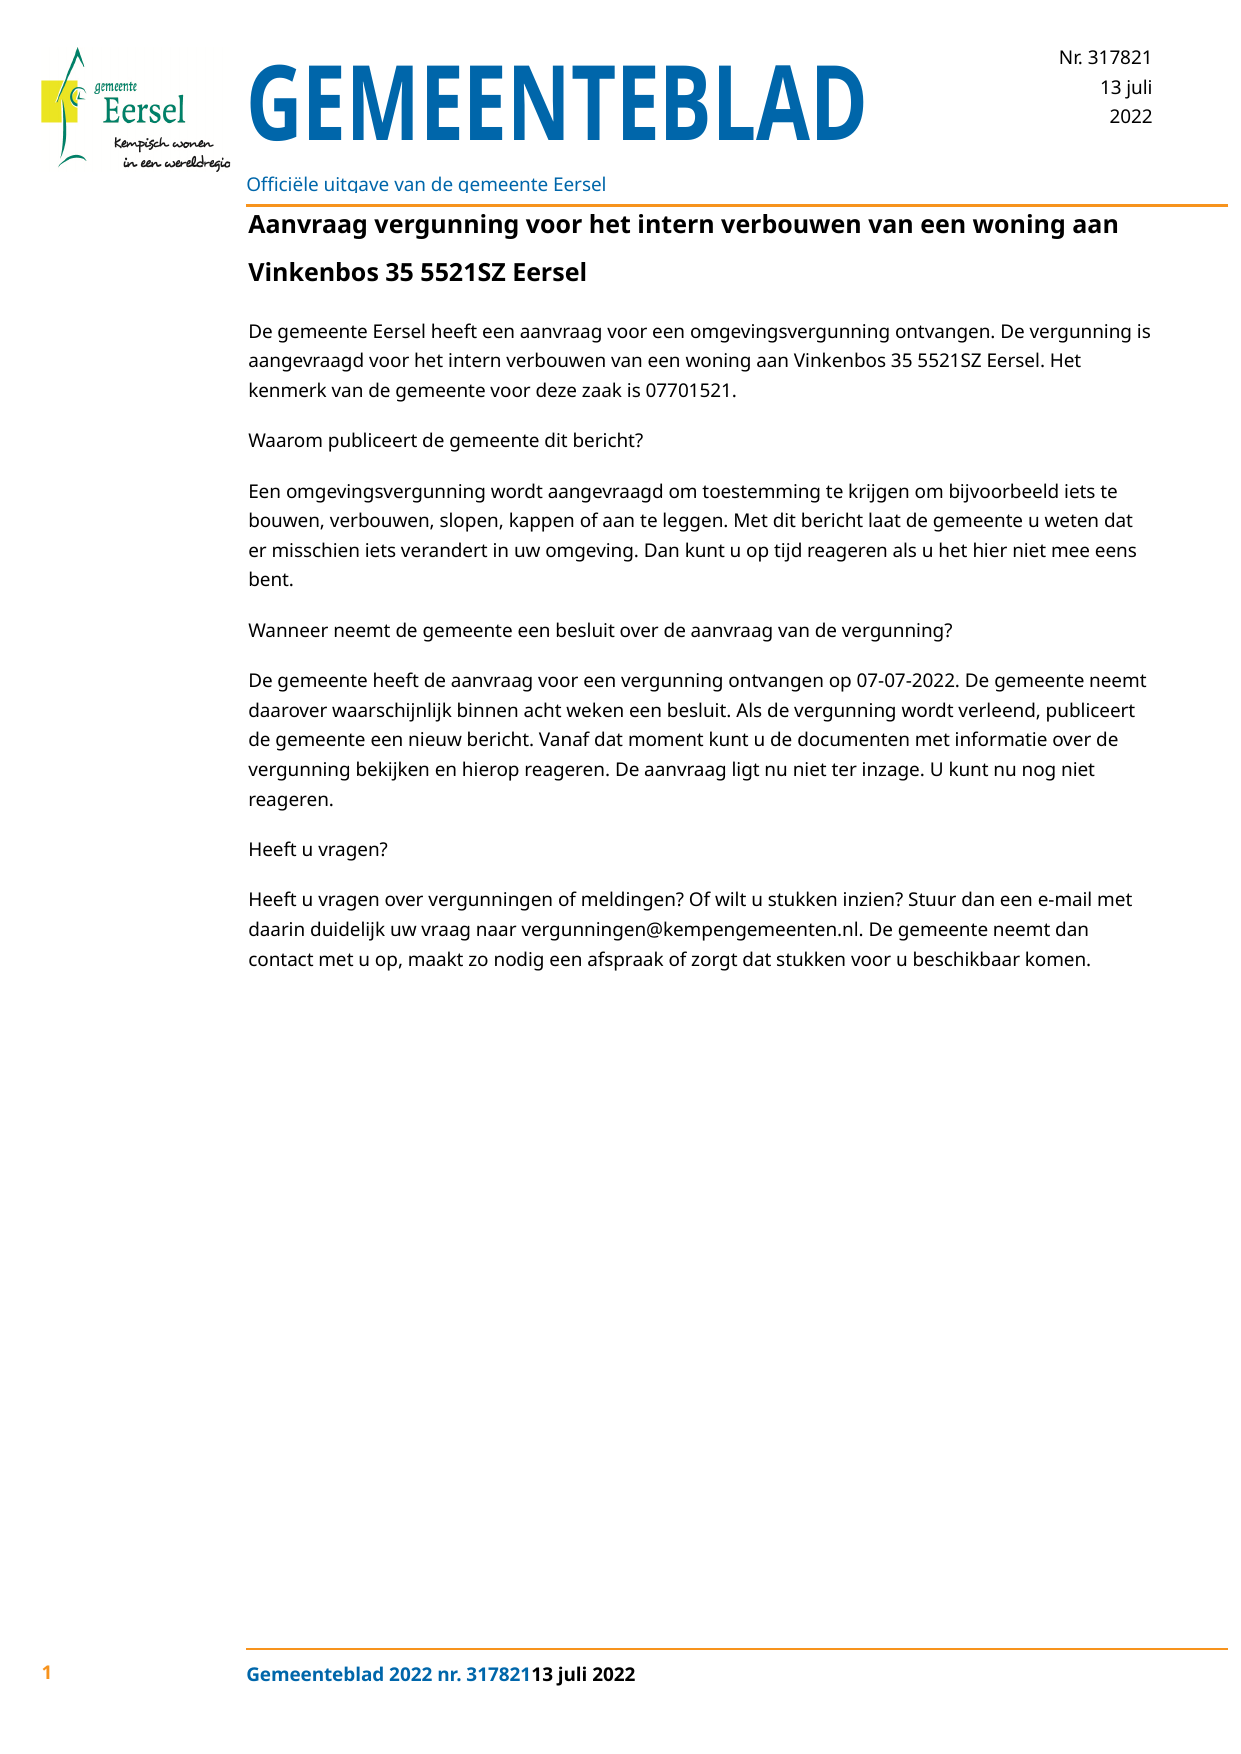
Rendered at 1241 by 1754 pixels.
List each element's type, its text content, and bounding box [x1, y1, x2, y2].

text Een omgevingsvergunning wordt aangevraagd om toestemming te krijgen om bijvoorbeeld iets te bouwen, verbouwen, slopen, kappen of aan te leggen. Met dit bericht laat de gemeente u weten dat er misschien iets verandert in uw omgeving. Dan kunt u op tijd reageren als u het hier niet mee eens bent. [248, 478, 1152, 592]
text Waarom publiceert de gemeente dit bericht? [248, 427, 1152, 453]
text De gemeente Eersel heeft een aanvraag voor een omgevingsvergunning ontvangen. De vergunning is aangevraagd voor het intern verbouwen van een woning aan Vinkenbos 35 5521SZ Eersel. Het kenmerk van de gemeente voor deze zaak is 07701521. [248, 318, 1152, 403]
text De gemeente heeft de aanvraag voor een vergunning ontvangen op 07-07-2022. De gemeente neemt daarover waarschijnlijk binnen acht weken een besluit. Als de vergunning wordt verleend, publiceert de gemeente een nieuw bericht. Vanaf dat moment kunt u de documenten met informatie over de vergunning bekijken en hierop reageren. De aanvraag ligt nu niet ter inzage. U kunt nu nog niet reageren. [248, 667, 1152, 812]
text Wanneer neemt de gemeente een besluit over de aanvraag van de vergunning? [248, 617, 1152, 643]
text Aanvraag vergunning voor het intern verbouwen van een woning aan Vinkenbos 35 5521SZ Eersel [248, 207, 1152, 288]
picture [41, 47, 231, 172]
text Heeft u vragen over vergunningen of meldingen? Of wilt u stukken inzien? Stuur dan een e-mail met daarin duidelijk uw vraag naar vergunningen@kempengemeenten.nl. De gemeente neemt dan contact met u op, maakt zo nodig een afspraak of zorgt dat stukken voor u beschikbaar komen. [248, 887, 1152, 972]
text Heeft u vragen? [248, 836, 1152, 862]
